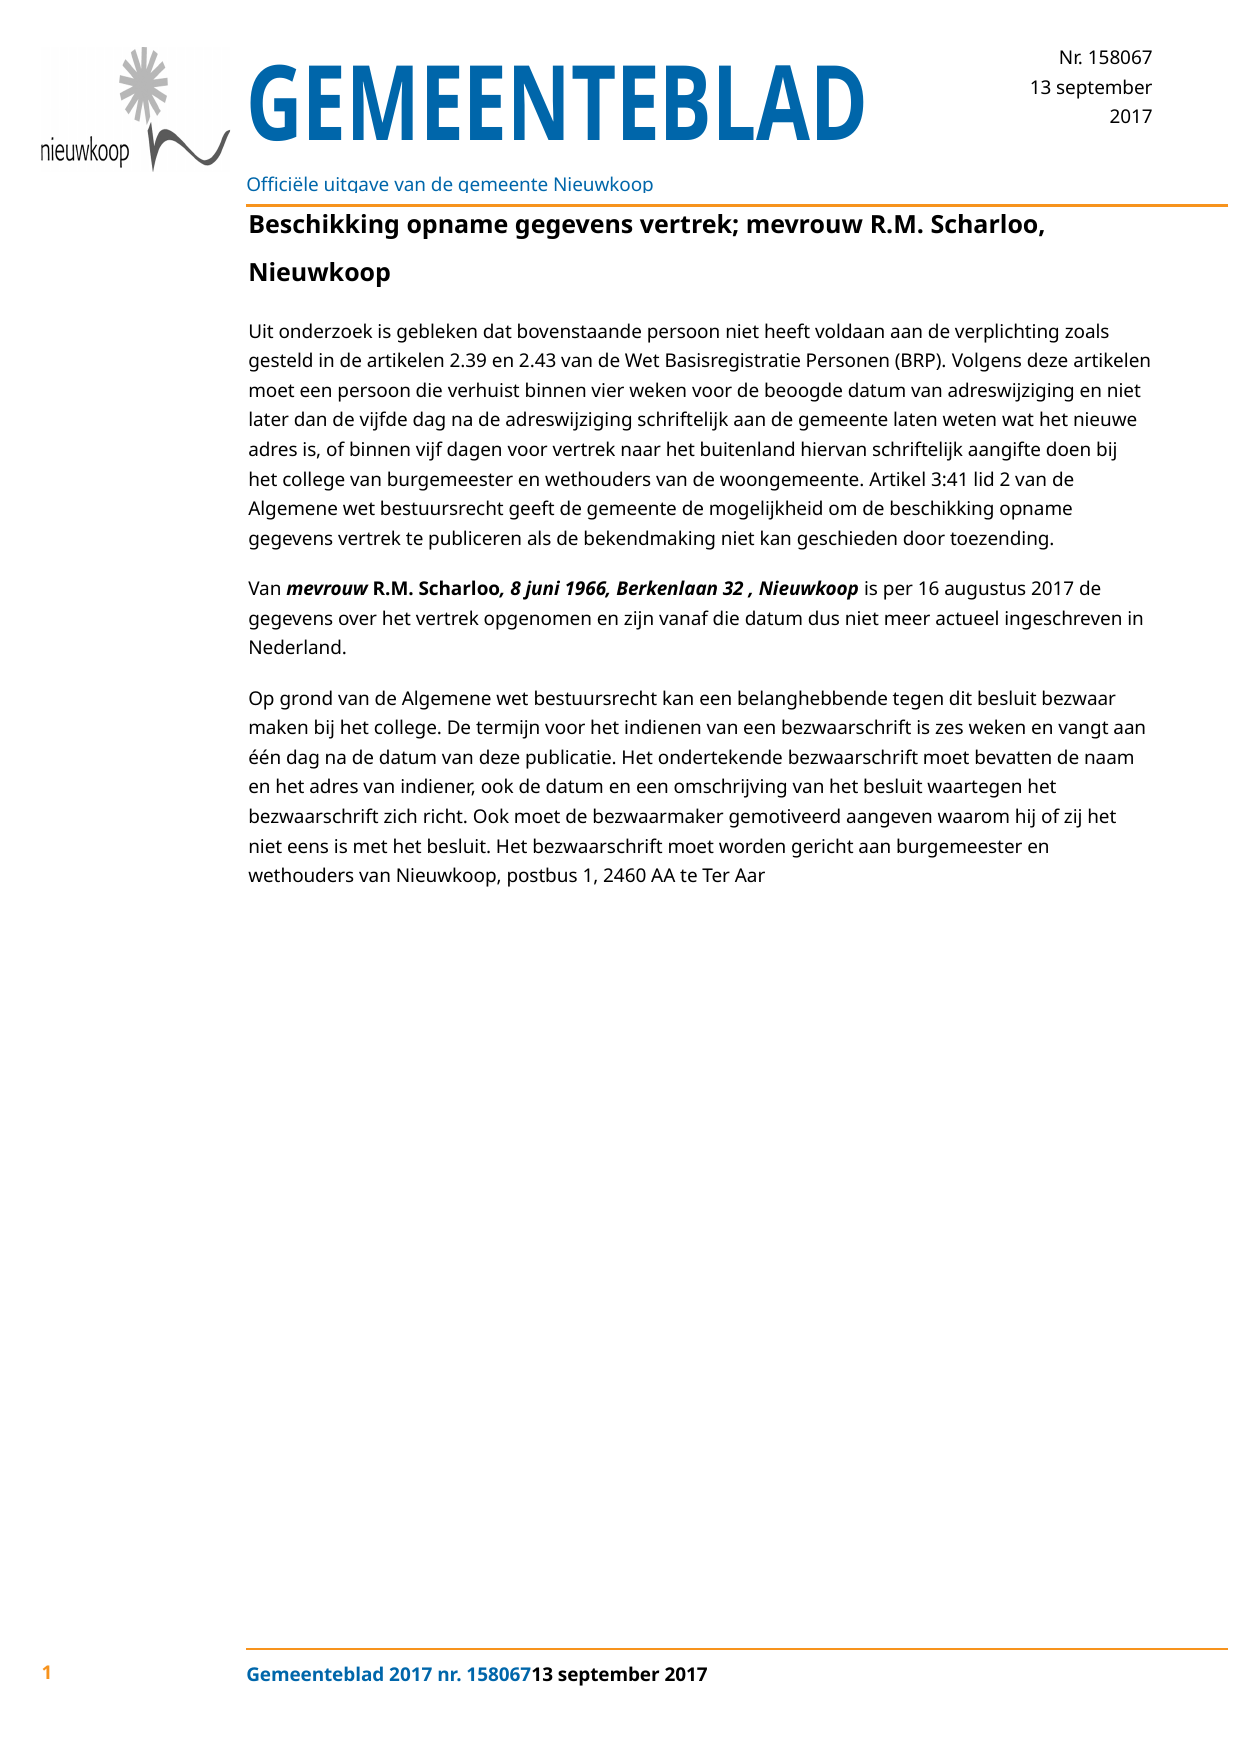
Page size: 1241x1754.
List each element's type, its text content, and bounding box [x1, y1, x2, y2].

picture [41, 47, 231, 172]
text Beschikking opname gegevens vertrek; mevrouw R.M. Scharloo, Nieuwkoop [248, 207, 1152, 288]
text Uit onderzoek is gebleken dat bovenstaande persoon niet heeft voldaan aan de verplichting zoals gesteld in de artikelen 2.39 en 2.43 van de Wet Basisregistratie Personen (BRP). Volgens deze artikelen moet een persoon die verhuist binnen vier weken voor de beoogde datum van adreswijziging en niet later dan de vijfde dag na de adreswijziging schriftelijk aan de gemeente laten weten wat het nieuwe adres is, of binnen vijf dagen voor vertrek naar het buitenland hiervan schriftelijk aangifte doen bij het college van burgemeester en wethouders van de woongemeente. Artikel 3:41 lid 2 van de Algemene wet bestuursrecht geeft de gemeente de mogelijkheid om de beschikking opname gegevens vertrek te publiceren als de bekendmaking niet kan geschieden door toezending. [248, 318, 1152, 551]
text Van mevrouw R.M. Scharloo, 8 juni 1966, Berkenlaan 32 , Nieuwkoop is per 16 augustus 2017 de gegevens over het vertrek opgenomen en zijn vanaf die datum dus niet meer actueel ingeschreven in Nederland. [248, 575, 1152, 660]
text Op grond van de Algemene wet bestuursrecht kan een belanghebbende tegen dit besluit bezwaar maken bij het college. De termijn voor het indienen van een bezwaarschrift is zes weken en vangt aan één dag na de datum van deze publicatie. Het ondertekende bezwaarschrift moet bevatten de naam en het adres van indiener, ook de datum en een omschrijving van het besluit waartegen het bezwaarschrift zich richt. Ook moet de bezwaarmaker gemotiveerd aangeven waarom hij of zij het niet eens is met het besluit. Het bezwaarschrift moet worden gericht aan burgemeester en wethouders van Nieuwkoop, postbus 1, 2460 AA te Ter Aar [248, 685, 1152, 888]
